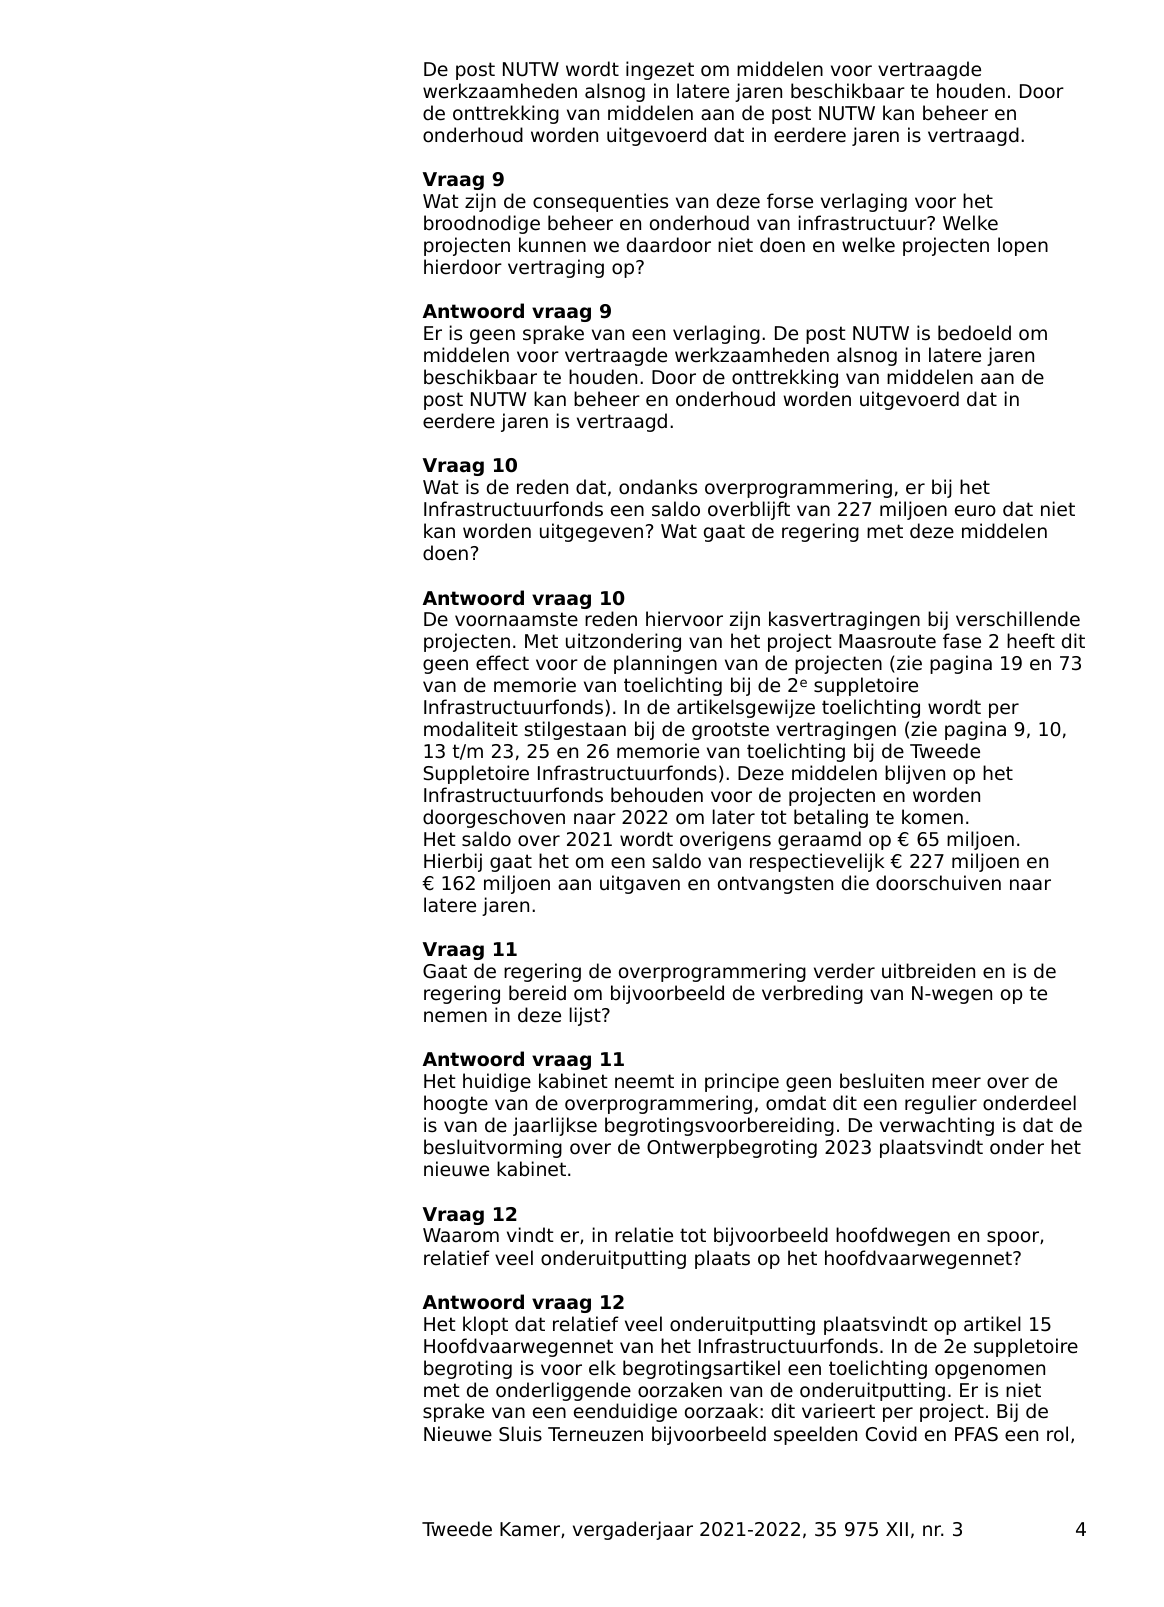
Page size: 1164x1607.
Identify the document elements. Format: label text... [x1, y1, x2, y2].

text Antwoord vraag 12 [422, 1292, 1087, 1313]
text Vraag 9 [422, 169, 1087, 191]
text Het klopt dat relatief veel onderuitputting plaatsvindt op artikel 15 Hoofdvaarwegennet van het Infrastructuurfonds. In de 2e suppletoire begroting is voor elk begrotingsartikel een toelichting opgenomen met de onderliggende oorzaken van de onderuitputting. Er is niet sprake van een eenduidige oorzaak: dit varieert per project. Bij de Nieuwe Sluis Terneuzen bijvoorbeeld speelden Covid en PFAS een rol, [422, 1313, 1087, 1445]
text Er is geen sprake van een verlaging. De post NUTW is bedoeld om middelen voor vertraagde werkzaamheden alsnog in latere jaren beschikbaar te houden. Door de onttrekking van middelen aan de post NUTW kan beheer en onderhoud worden uitgevoerd dat in eerdere jaren is vertraagd. [422, 323, 1087, 433]
text Antwoord vraag 9 [422, 301, 1087, 323]
text Wat is de reden dat, ondanks overprogrammering, er bij het Infrastructuurfonds een saldo overblijft van 227 miljoen euro dat niet kan worden uitgegeven? Wat gaat de regering met deze middelen doen? [422, 477, 1087, 565]
text Gaat de regering de overprogrammering verder uitbreiden en is de regering bereid om bijvoorbeeld de verbreding van N-wegen op te nemen in deze lijst? [422, 961, 1087, 1027]
text Vraag 10 [422, 455, 1087, 477]
text Het huidige kabinet neemt in principe geen besluiten meer over de hoogte van de overprogrammering, omdat dit een regulier onderdeel is van de jaarlijkse begrotingsvoorbereiding. De verwachting is dat de besluitvorming over de Ontwerpbegroting 2023 plaatsvindt onder het nieuwe kabinet. [422, 1071, 1087, 1181]
text Waarom vindt er, in relatie tot bijvoorbeeld hoofdwegen en spoor, relatief veel onderuitputting plaats op het hoofdvaarwegennet? [422, 1225, 1087, 1269]
text Vraag 12 [422, 1203, 1087, 1225]
text Het saldo over 2021 wordt overigens geraamd op € 65 miljoen. Hierbij gaat het om een saldo van respectievelijk € 227 miljoen en € 162 miljoen aan uitgaven en ontvangsten die doorschuiven naar latere jaren. [422, 829, 1087, 917]
text Vraag 11 [422, 939, 1087, 961]
text Wat zijn de consequenties van deze forse verlaging voor het broodnodige beheer en onderhoud van infrastructuur? Welke projecten kunnen we daardoor niet doen en welke projecten lopen hierdoor vertraging op? [422, 191, 1087, 279]
text Antwoord vraag 11 [422, 1049, 1087, 1071]
text Antwoord vraag 10 [422, 587, 1087, 609]
text De post NUTW wordt ingezet om middelen voor vertraagde werkzaamheden alsnog in latere jaren beschikbaar te houden. Door de onttrekking van middelen aan de post NUTW kan beheer en onderhoud worden uitgevoerd dat in eerdere jaren is vertraagd. [422, 59, 1087, 147]
text De voornaamste reden hiervoor zijn kasvertragingen bij verschillende projecten. Met uitzondering van het project Maasroute fase 2 heeft dit geen effect voor de planningen van de projecten (zie pagina 19 en 73 van de memorie van toelichting bij de 2e suppletoire Infrastructuurfonds). In de artikelsgewijze toelichting wordt per modaliteit stilgestaan bij de grootste vertragingen (zie pagina 9, 10, 13 t/m 23, 25 en 26 memorie van toelichting bij de Tweede Suppletoire Infrastructuurfonds). Deze middelen blijven op het Infrastructuurfonds behouden voor de projecten en worden doorgeschoven naar 2022 om later tot betaling te komen. [422, 609, 1087, 829]
